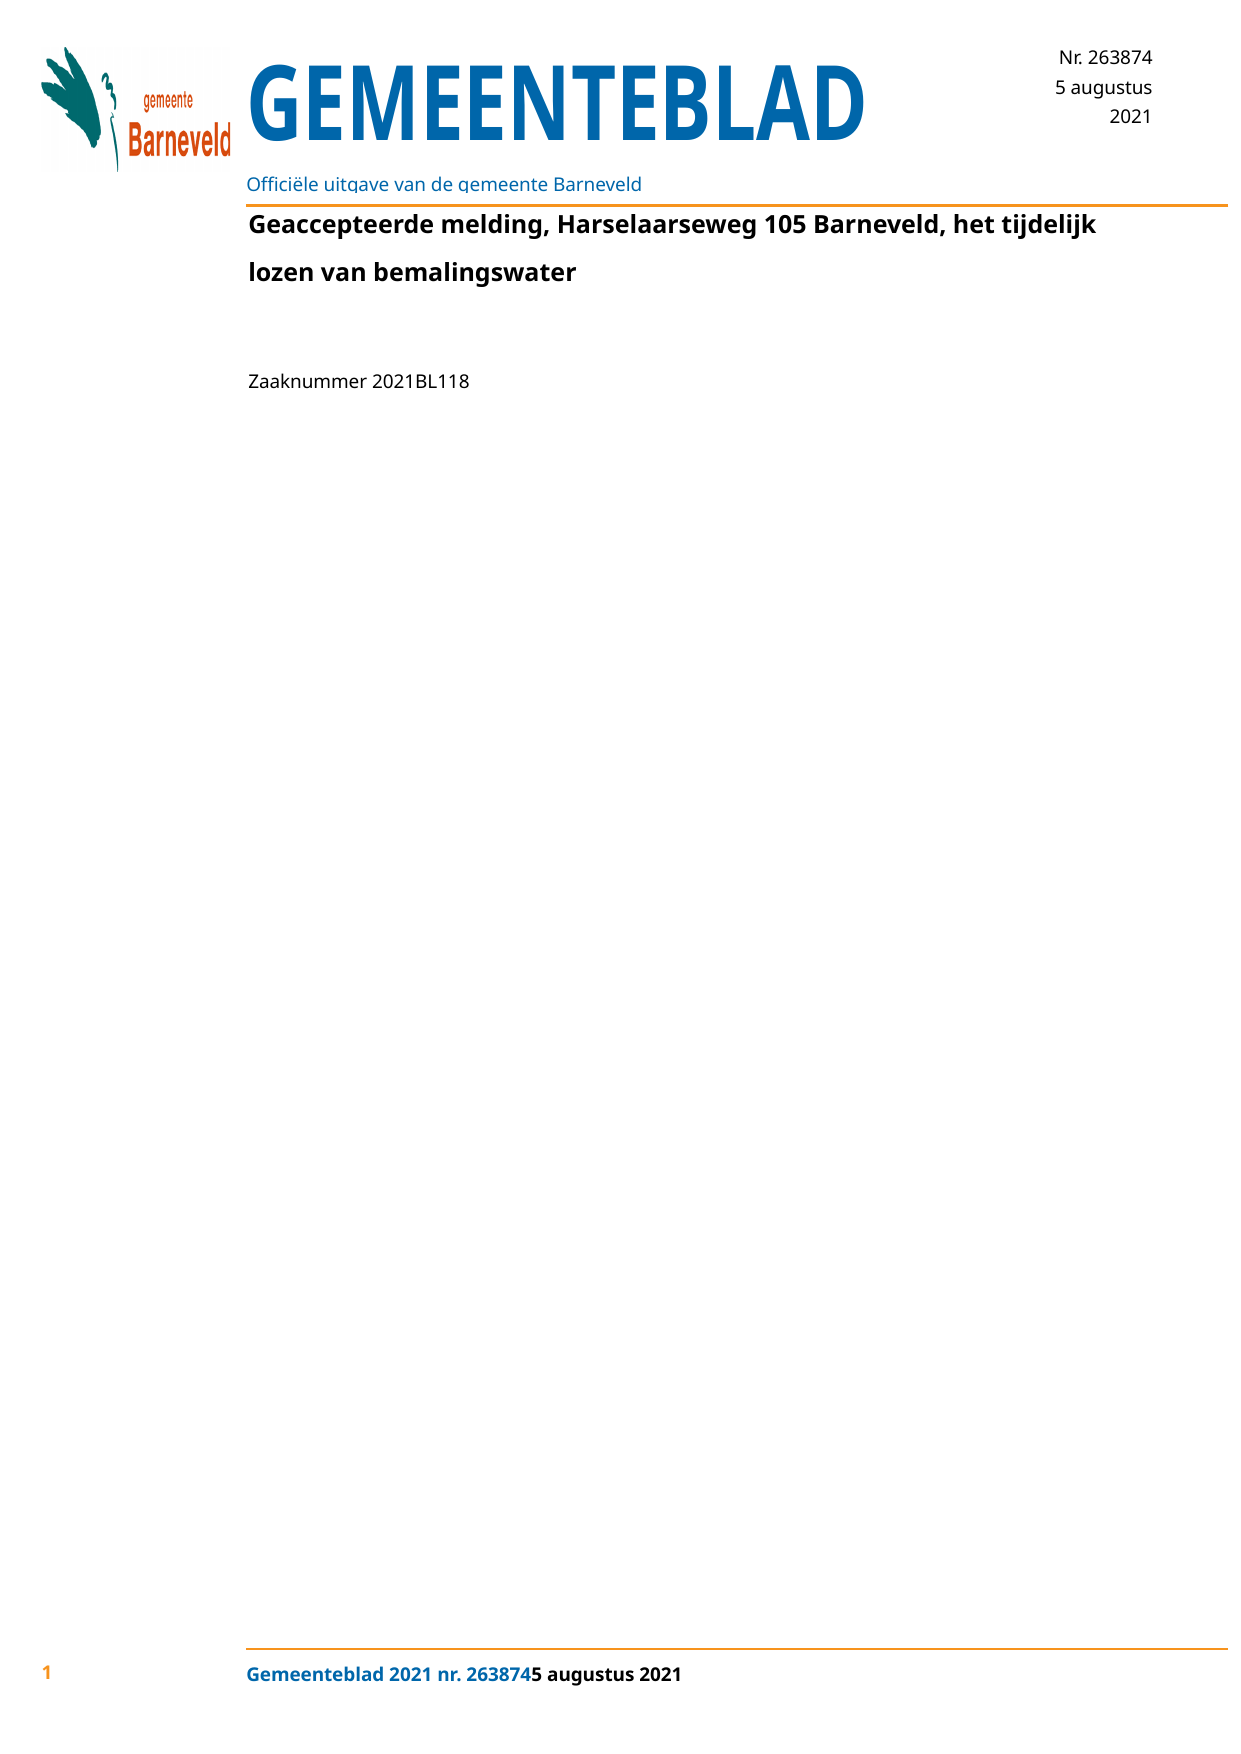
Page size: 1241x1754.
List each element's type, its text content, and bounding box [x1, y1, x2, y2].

text Zaaknummer 2021BL118 [248, 368, 1152, 394]
picture [41, 47, 231, 172]
text Geaccepteerde melding, Harselaarseweg 105 Barneveld, het tijdelijk lozen van bemalingswater [248, 207, 1152, 288]
